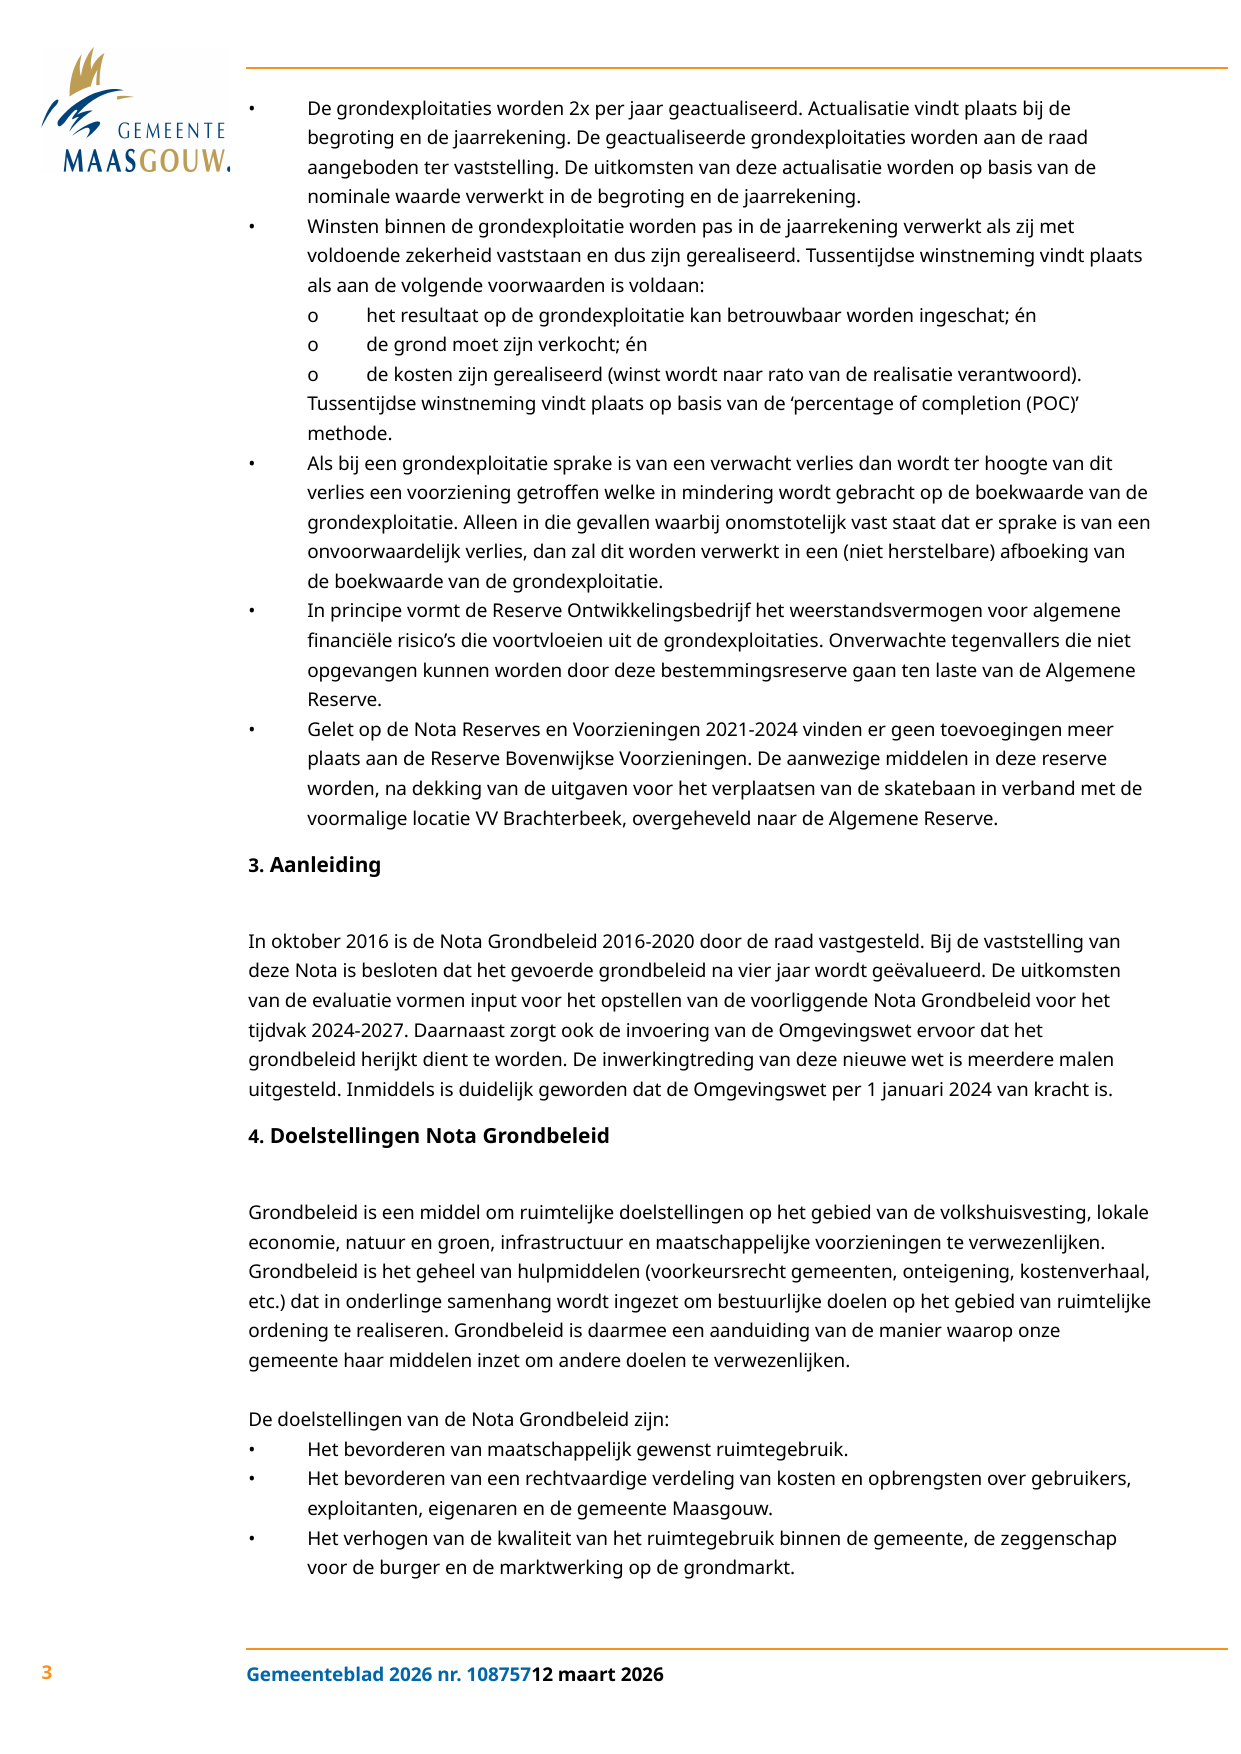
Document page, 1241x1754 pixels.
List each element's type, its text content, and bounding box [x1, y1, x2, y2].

picture [41, 47, 231, 172]
list de kosten zijn gerealiseerd (winst wordt naar rato van de realisatie verantwoord). [307, 361, 1152, 387]
list het resultaat op de grondexploitatie kan betrouwbaar worden ingeschat; én [307, 302, 1152, 328]
list Het verhogen van de kwaliteit van het ruimtegebruik binnen de gemeente, de zeggenschap voor de burger en de marktwerking op de grondmarkt. [248, 1525, 1152, 1580]
list Gelet op de Nota Reserves en Voorzieningen 2021-2024 vinden er geen toevoegingen meer plaats aan de Reserve Bovenwijkse Voorzieningen. De aanwezige middelen in deze reserve worden, na dekking van de uitgaven voor het verplaatsen van de skatebaan in verband met de voormalige locatie VV Brachterbeek, overgeheveld naar de Algemene Reserve. [248, 716, 1152, 831]
list Het bevorderen van maatschappelijk gewenst ruimtegebruik. [248, 1436, 1152, 1462]
list De grondexploitaties worden 2x per jaar geactualiseerd. Actualisatie vindt plaats bij de begroting en de jaarrekening. De geactualiseerde grondexploitaties worden aan de raad aangeboden ter vaststelling. De uitkomsten van deze actualisatie worden op basis van de nominale waarde verwerkt in de begroting en de jaarrekening. [248, 95, 1152, 209]
list In principe vormt de Reserve Ontwikkelingsbedrijf het weerstandsvermogen voor algemene financiële risico’s die voortvloeien uit de grondexploitaties. Onverwachte tegenvallers die niet opgevangen kunnen worden door deze bestemmingsreserve gaan ten laste van de Algemene Reserve. [248, 598, 1152, 712]
text De doelstellingen van de Nota Grondbeleid zijn: [248, 1406, 1152, 1432]
list de grond moet zijn verkocht; én [307, 331, 1152, 357]
text 4. Doelstellingen Nota Grondbeleid [248, 1122, 1152, 1150]
text Grondbeleid is een middel om ruimtelijke doelstellingen op het gebied van de volkshuisvesting, lokale economie, natuur en groen, infrastructuur en maatschappelijke voorzieningen te verwezenlijken. Grondbeleid is het geheel van hulpmiddelen (voorkeursrecht gemeenten, onteigening, kostenverhaal, etc.) dat in onderlinge samenhang wordt ingezet om bestuurlijke doelen op het gebied van ruimtelijke ordening te realiseren. Grondbeleid is daarmee een aanduiding van de manier waarop onze gemeente haar middelen inzet om andere doelen te verwezenlijken. [248, 1199, 1152, 1373]
list Winsten binnen de grondexploitatie worden pas in de jaarrekening verwerkt als zij met voldoende zekerheid vaststaan en dus zijn gerealiseerd. Tussentijdse winstneming vindt plaats als aan de volgende voorwaarden is voldaan: [248, 213, 1152, 298]
list Het bevorderen van een rechtvaardige verdeling van kosten en opbrengsten over gebruikers, exploitanten, eigenaren en de gemeente Maasgouw. [248, 1466, 1152, 1521]
list Als bij een grondexploitatie sprake is van een verwacht verlies dan wordt ter hoogte van dit verlies een voorziening getroffen welke in mindering wordt gebracht op de boekwaarde van de grondexploitatie. Alleen in die gevallen waarbij onomstotelijk vast staat dat er sprake is van een onvoorwaardelijk verlies, dan zal dit worden verwerkt in een (niet herstelbare) afboeking van de boekwaarde van de grondexploitatie. [248, 450, 1152, 594]
text 3. Aanleiding [248, 850, 1152, 879]
list Tussentijdse winstneming vindt plaats op basis van de ‘percentage of completion (POC)’ methode. [248, 391, 1152, 446]
text In oktober 2016 is de Nota Grondbeleid 2016-2020 door de raad vastgesteld. Bij de vaststelling van deze Nota is besloten dat het gevoerde grondbeleid na vier jaar wordt geëvalueerd. De uitkomsten van de evaluatie vormen input voor het opstellen van de voorliggende Nota Grondbeleid voor het tijdvak 2024-2027. Daarnaast zorgt ook de invoering van de Omgevingswet ervoor dat het grondbeleid herijkt dient te worden. De inwerkingtreding van deze nieuwe wet is meerdere malen uitgesteld. Inmiddels is duidelijk geworden dat de Omgevingswet per 1 januari 2024 van kracht is. [248, 928, 1152, 1102]
